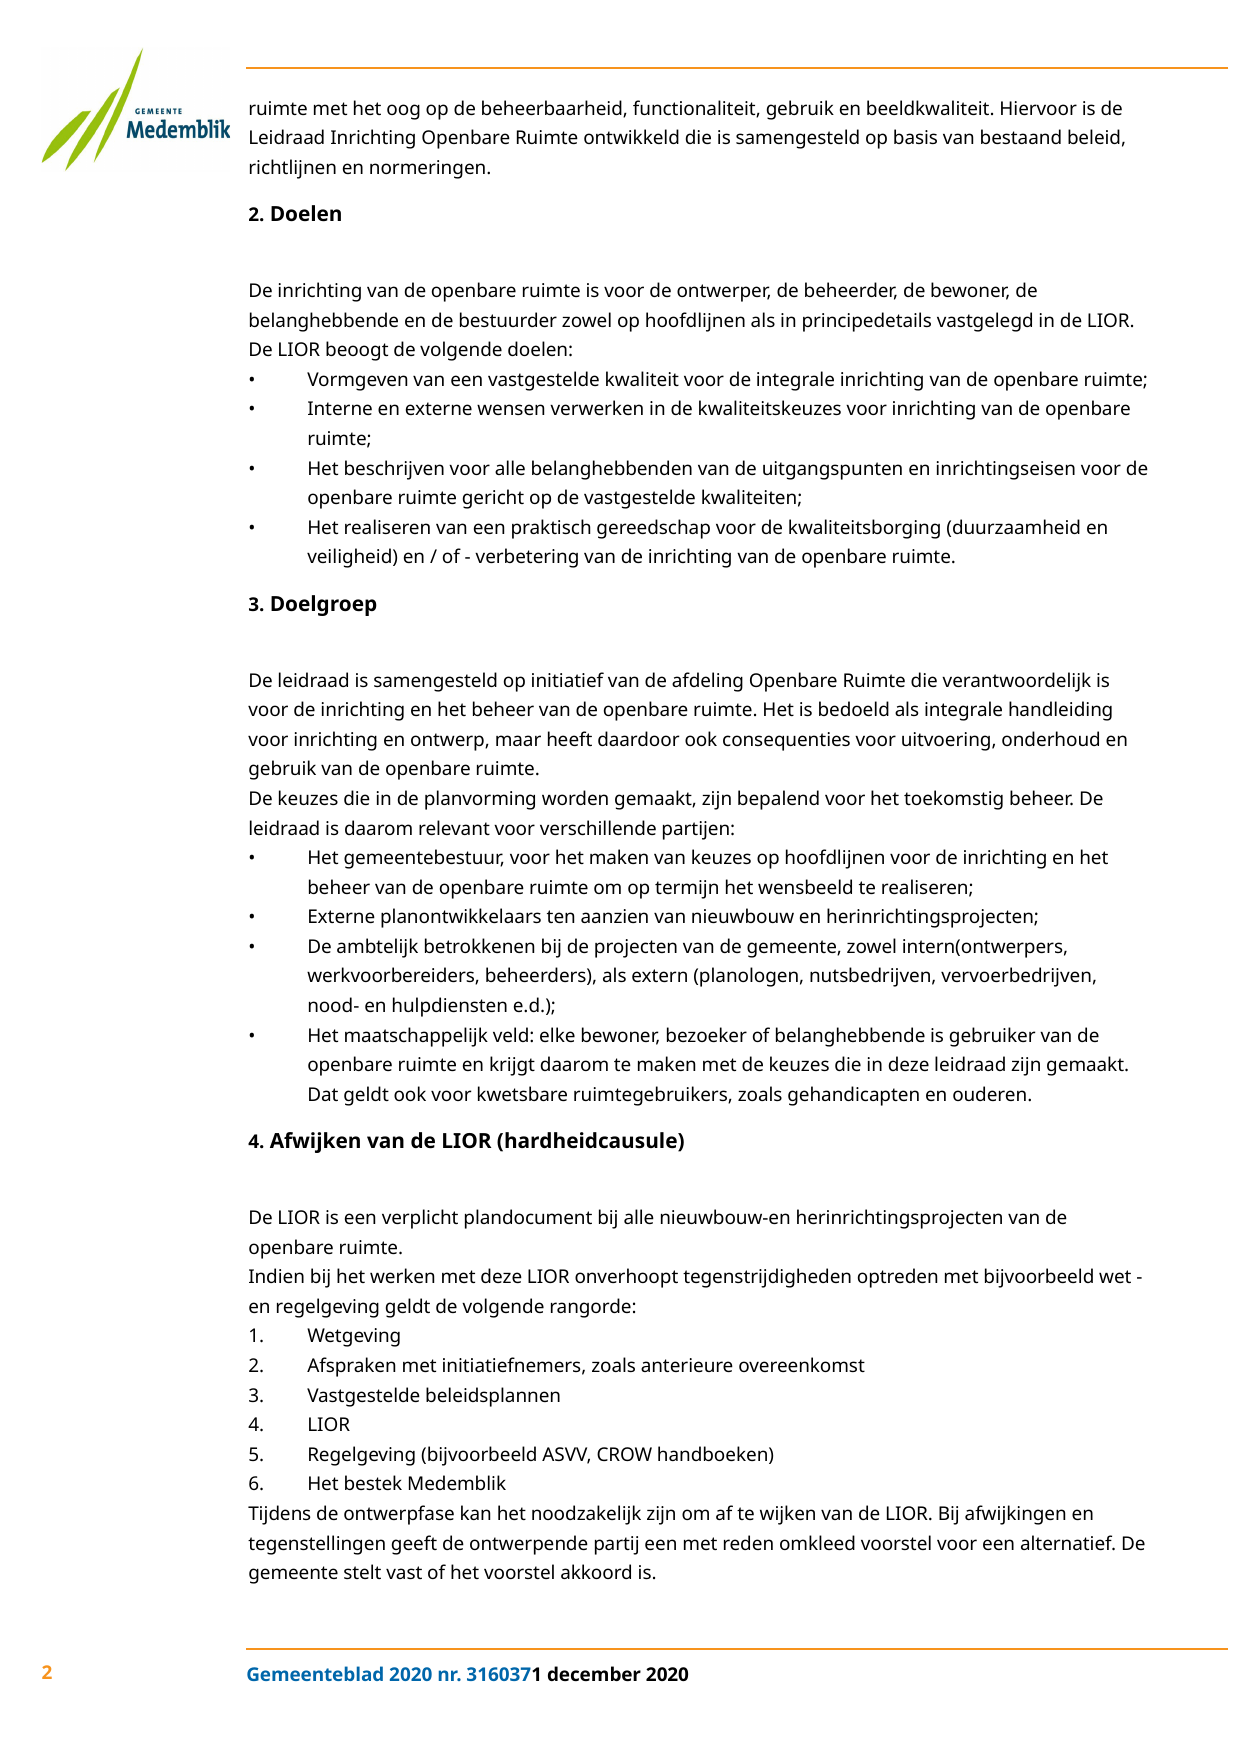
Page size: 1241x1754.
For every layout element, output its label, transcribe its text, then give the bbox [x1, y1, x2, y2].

list Vormgeven van een vastgestelde kwaliteit voor de integrale inrichting van de openbare ruimte; [248, 366, 1152, 392]
text 4. Afwijken van de LIOR (hardheidcausule) [248, 1127, 1152, 1155]
text 3. Doelgroep [248, 589, 1152, 618]
text ruimte met het oog op de beheerbaarheid, functionaliteit, gebruik en beeldkwaliteit. Hiervoor is de Leidraad Inrichting Openbare Ruimte ontwikkeld die is samengesteld op basis van bestaand beleid, richtlijnen en normeringen. [248, 95, 1152, 180]
list LIOR [248, 1411, 1152, 1437]
list Het gemeentebestuur, voor het maken van keuzes op hoofdlijnen voor de inrichting en het beheer van de openbare ruimte om op termijn het wensbeeld te realiseren; [248, 844, 1152, 900]
picture [41, 47, 231, 172]
list Externe planontwikkelaars ten aanzien van nieuwbouw en herinrichtingsprojecten; [248, 903, 1152, 929]
list Het bestek Medemblik [248, 1471, 1152, 1496]
list Het beschrijven voor alle belanghebbenden van de uitgangspunten en inrichtingseisen voor de openbare ruimte gericht op de vastgestelde kwaliteiten; [248, 455, 1152, 510]
text Indien bij het werken met deze LIOR onverhoopt tegenstrijdigheden optreden met bijvoorbeeld wet -en regelgeving geldt de volgende rangorde: [248, 1263, 1152, 1319]
list Interne en externe wensen verwerken in de kwaliteitskeuzes voor inrichting van de openbare ruimte; [248, 396, 1152, 451]
list De ambtelijk betrokkenen bij de projecten van de gemeente, zowel intern(ontwerpers, werkvoorbereiders, beheerders), als extern (planologen, nutsbedrijven, vervoerbedrijven, nood- en hulpdiensten e.d.); [248, 933, 1152, 1018]
text De leidraad is samengesteld op initiatief van de afdeling Openbare Ruimte die verantwoordelijk is voor de inrichting en het beheer van de openbare ruimte. Het is bedoeld als integrale handleiding voor inrichting en ontwerp, maar heeft daardoor ook consequenties voor uitvoering, onderhoud en gebruik van de openbare ruimte. [248, 667, 1152, 781]
text De LIOR beoogt de volgende doelen: [248, 336, 1152, 362]
list Het maatschappelijk veld: elke bewoner, bezoeker of belanghebbende is gebruiker van de openbare ruimte en krijgt daarom te maken met de keuzes die in deze leidraad zijn gemaakt. Dat geldt ook voor kwetsbare ruimtegebruikers, zoals gehandicapten en ouderen. [248, 1022, 1152, 1107]
list Wetgeving [248, 1323, 1152, 1348]
list Vastgestelde beleidsplannen [248, 1382, 1152, 1408]
text De LIOR is een verplicht plandocument bij alle nieuwbouw-en herinrichtingsprojecten van de openbare ruimte. [248, 1204, 1152, 1260]
text De keuzes die in de planvorming worden gemaakt, zijn bepalend voor het toekomstig beheer. De leidraad is daarom relevant voor verschillende partijen: [248, 785, 1152, 841]
text 2. Doelen [248, 199, 1152, 228]
text Tijdens de ontwerpfase kan het noodzakelijk zijn om af te wijken van de LIOR. Bij afwijkingen en tegenstellingen geeft de ontwerpende partij een met reden omkleed voorstel voor een alternatief. De gemeente stelt vast of het voorstel akkoord is. [248, 1500, 1152, 1585]
list Afspraken met initiatiefnemers, zoals anterieure overeenkomst [248, 1352, 1152, 1378]
list Regelgeving (bijvoorbeeld ASVV, CROW handboeken) [248, 1441, 1152, 1467]
text De inrichting van de openbare ruimte is voor de ontwerper, de beheerder, de bewoner, de belanghebbende en de bestuurder zowel op hoofdlijnen als in principedetails vastgelegd in de LIOR. [248, 277, 1152, 333]
list Het realiseren van een praktisch gereedschap voor de kwaliteitsborging (duurzaamheid en veiligheid) en / of - verbetering van de inrichting van de openbare ruimte. [248, 514, 1152, 569]
